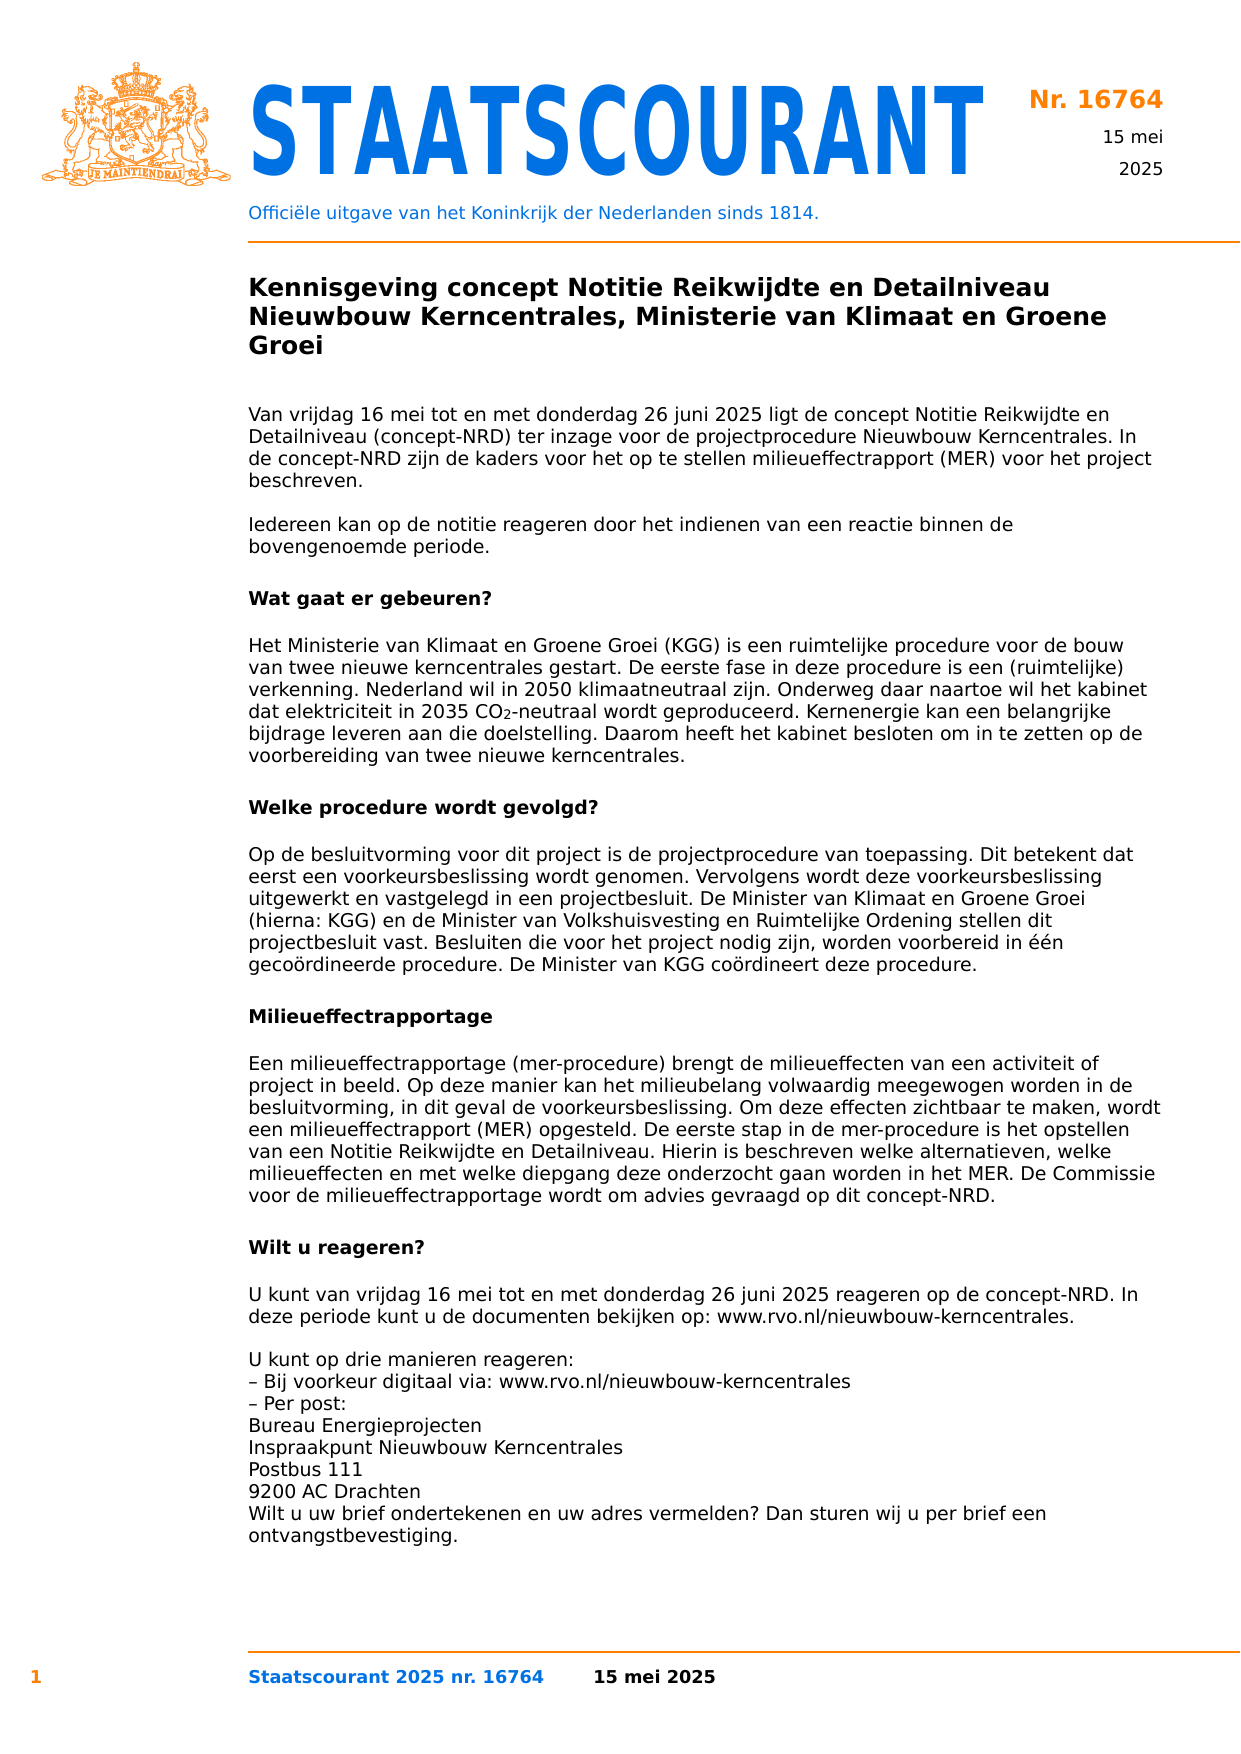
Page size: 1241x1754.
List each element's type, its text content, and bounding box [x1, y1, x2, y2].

text – Bij voorkeur digitaal via: www.rvo.nl/nieuwbouw-kerncentrales [248, 1371, 1163, 1393]
table_cell 2025 [998, 153, 1240, 203]
table_header Nr. 16764 [998, 62, 1240, 121]
text Van vrijdag 16 mei tot en met donderdag 26 juni 2025 ligt de concept Notitie Reikwijdte en Detailniveau (concept-NRD) ter inzage voor de projectprocedure Nieuwbouw Kerncentrales. In de concept-NRD zijn de kaders voor het op te stellen milieueffectrapport (MER) voor het project beschreven. [248, 404, 1163, 492]
text Wilt u uw brief ondertekenen en uw adres vermelden? Dan sturen wij u per brief een ontvangstbevestiging. [248, 1503, 1163, 1547]
text Bureau Energieprojecten [248, 1415, 1163, 1437]
picture [41, 62, 231, 186]
text Iedereen kan op de notitie reageren door het indienen van een reactie binnen de bovengenoemde periode. [248, 514, 1163, 558]
subtitle Wat gaat er gebeuren? [248, 588, 1163, 610]
table_header STAATSCOURANT [248, 62, 998, 203]
text Inspraakpunt Nieuwbouw Kerncentrales [248, 1437, 1163, 1459]
text – Per post: [248, 1393, 1163, 1415]
text 9200 AC Drachten [248, 1481, 1163, 1503]
text Op de besluitvorming voor dit project is de projectprocedure van toepassing. Dit betekent dat eerst een voorkeursbeslissing wordt genomen. Vervolgens wordt deze voorkeursbeslissing uitgewerkt en vastgelegd in een projectbesluit. De Minister van Klimaat en Groene Groei (hierna: KGG) en de Minister van Volkshuisvesting en Ruimtelijke Ordening stellen dit projectbesluit vast. Besluiten die voor het project nodig zijn, worden voorbereid in één gecoördineerde procedure. De Minister van KGG coördineert deze procedure. [248, 844, 1163, 976]
text U kunt van vrijdag 16 mei tot en met donderdag 26 juni 2025 reageren op de concept-NRD. In deze periode kunt u de documenten bekijken op: www.rvo.nl/nieuwbouw-kerncentrales. [248, 1283, 1163, 1327]
text Het Ministerie van Klimaat en Groene Groei (KGG) is een ruimtelijke procedure voor de bouw van twee nieuwe kerncentrales gestart. De eerste fase in deze procedure is een (ruimtelijke) verkenning. Nederland wil in 2050 klimaatneutraal zijn. Onderweg daar naartoe wil het kabinet dat elektriciteit in 2035 CO2-neutraal wordt geproduceerd. Kernenergie kan een belangrijke bijdrage leveren aan die doelstelling. Daarom heeft het kabinet besloten om in te zetten op de voorbereiding van twee nieuwe kerncentrales. [248, 635, 1163, 767]
subtitle Welke procedure wordt gevolgd? [248, 797, 1163, 819]
table_header [25, 62, 248, 241]
text U kunt op drie manieren reageren: [248, 1349, 1163, 1371]
table_cell 15 mei [998, 121, 1240, 153]
subtitle Kennisgeving concept Notitie Reikwijdte en Detailniveau Nieuwbouw Kerncentrales, Ministerie van Klimaat en Groene Groei [248, 273, 1163, 361]
subtitle Wilt u reageren? [248, 1237, 1163, 1258]
text Een milieueffectrapportage (mer-procedure) brengt de milieueffecten van een activiteit of project in beeld. Op deze manier kan het milieubelang volwaardig meegewogen worden in de besluitvorming, in dit geval de voorkeursbeslissing. Om deze effecten zichtbaar te maken, wordt een milieueffectrapport (MER) opgesteld. De eerste stap in de mer-procedure is het opstellen van een Notitie Reikwijdte en Detailniveau. Hierin is beschreven welke alternatieven, welke milieueffecten en met welke diepgang deze onderzocht gaan worden in het MER. De Commissie voor de milieueffectrapportage wordt om advies gevraagd op dit concept-NRD. [248, 1053, 1163, 1207]
subtitle Milieueffectrapportage [248, 1006, 1163, 1028]
table_cell Officiële uitgave van het Koninkrijk der Nederlanden sinds 1814. [248, 203, 1240, 241]
text Postbus 111 [248, 1459, 1163, 1481]
